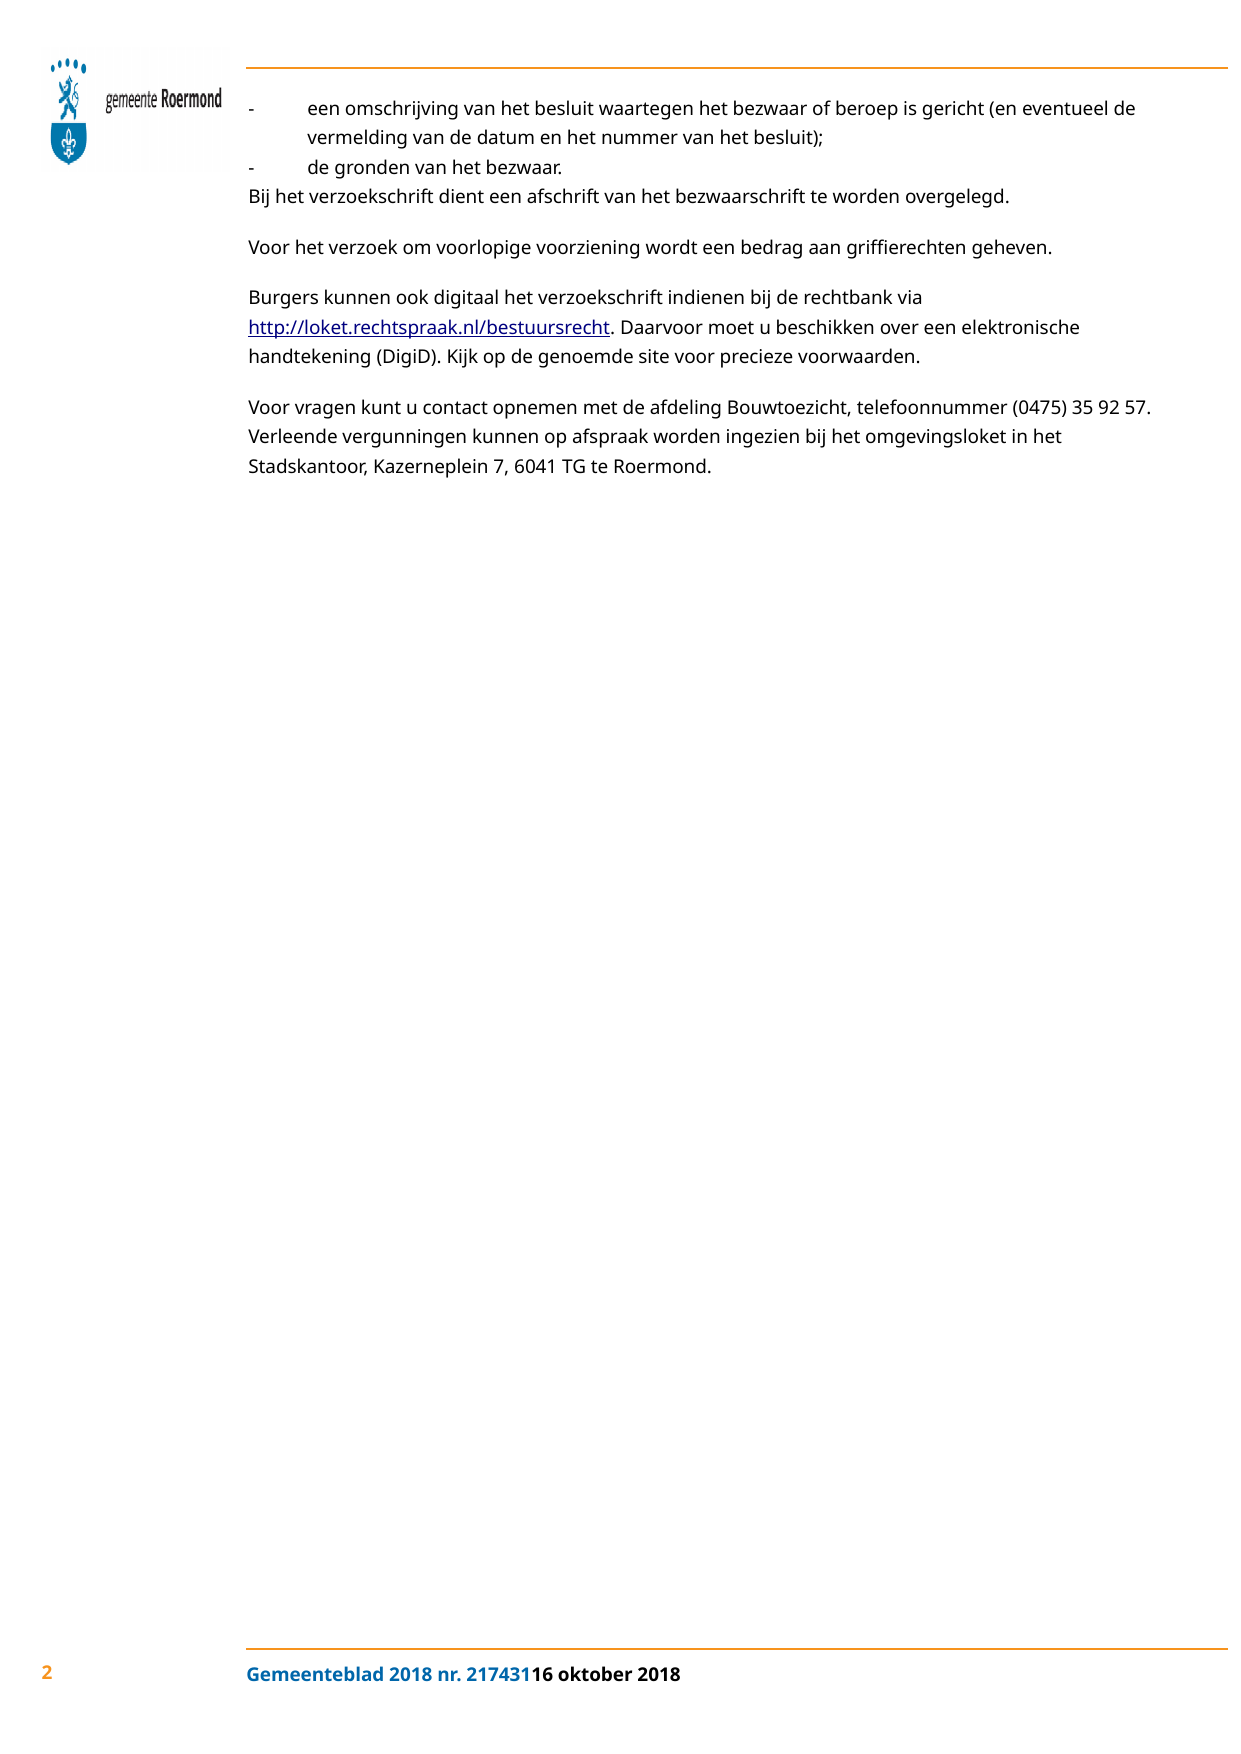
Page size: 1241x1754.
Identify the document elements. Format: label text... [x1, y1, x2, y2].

list een omschrijving van het besluit waartegen het bezwaar of beroep is gericht (en eventueel de vermelding van de datum en het nummer van het besluit); [248, 95, 1152, 150]
text Bij het verzoekschrift dient een afschrift van het bezwaarschrift te worden overgelegd. [248, 183, 1152, 209]
list de gronden van het bezwaar. [248, 154, 1152, 180]
text Burgers kunnen ook digitaal het verzoekschrift indienen bij de rechtbank via http://loket.rechtspraak.nl/bestuursrecht. Daarvoor moet u beschikken over een elektronische handtekening (DigiD). Kijk op de genoemde site voor precieze voorwaarden. [248, 284, 1152, 369]
text Voor het verzoek om voorlopige voorziening wordt een bedrag aan griffierechten geheven. [248, 234, 1152, 260]
picture [41, 47, 231, 172]
text Voor vragen kunt u contact opnemen met de afdeling Bouwtoezicht, telefoonnummer (0475) 35 92 57. Verleende vergunningen kunnen op afspraak worden ingezien bij het omgevingsloket in het Stadskantoor, Kazerneplein 7, 6041 TG te Roermond. [248, 394, 1152, 479]
